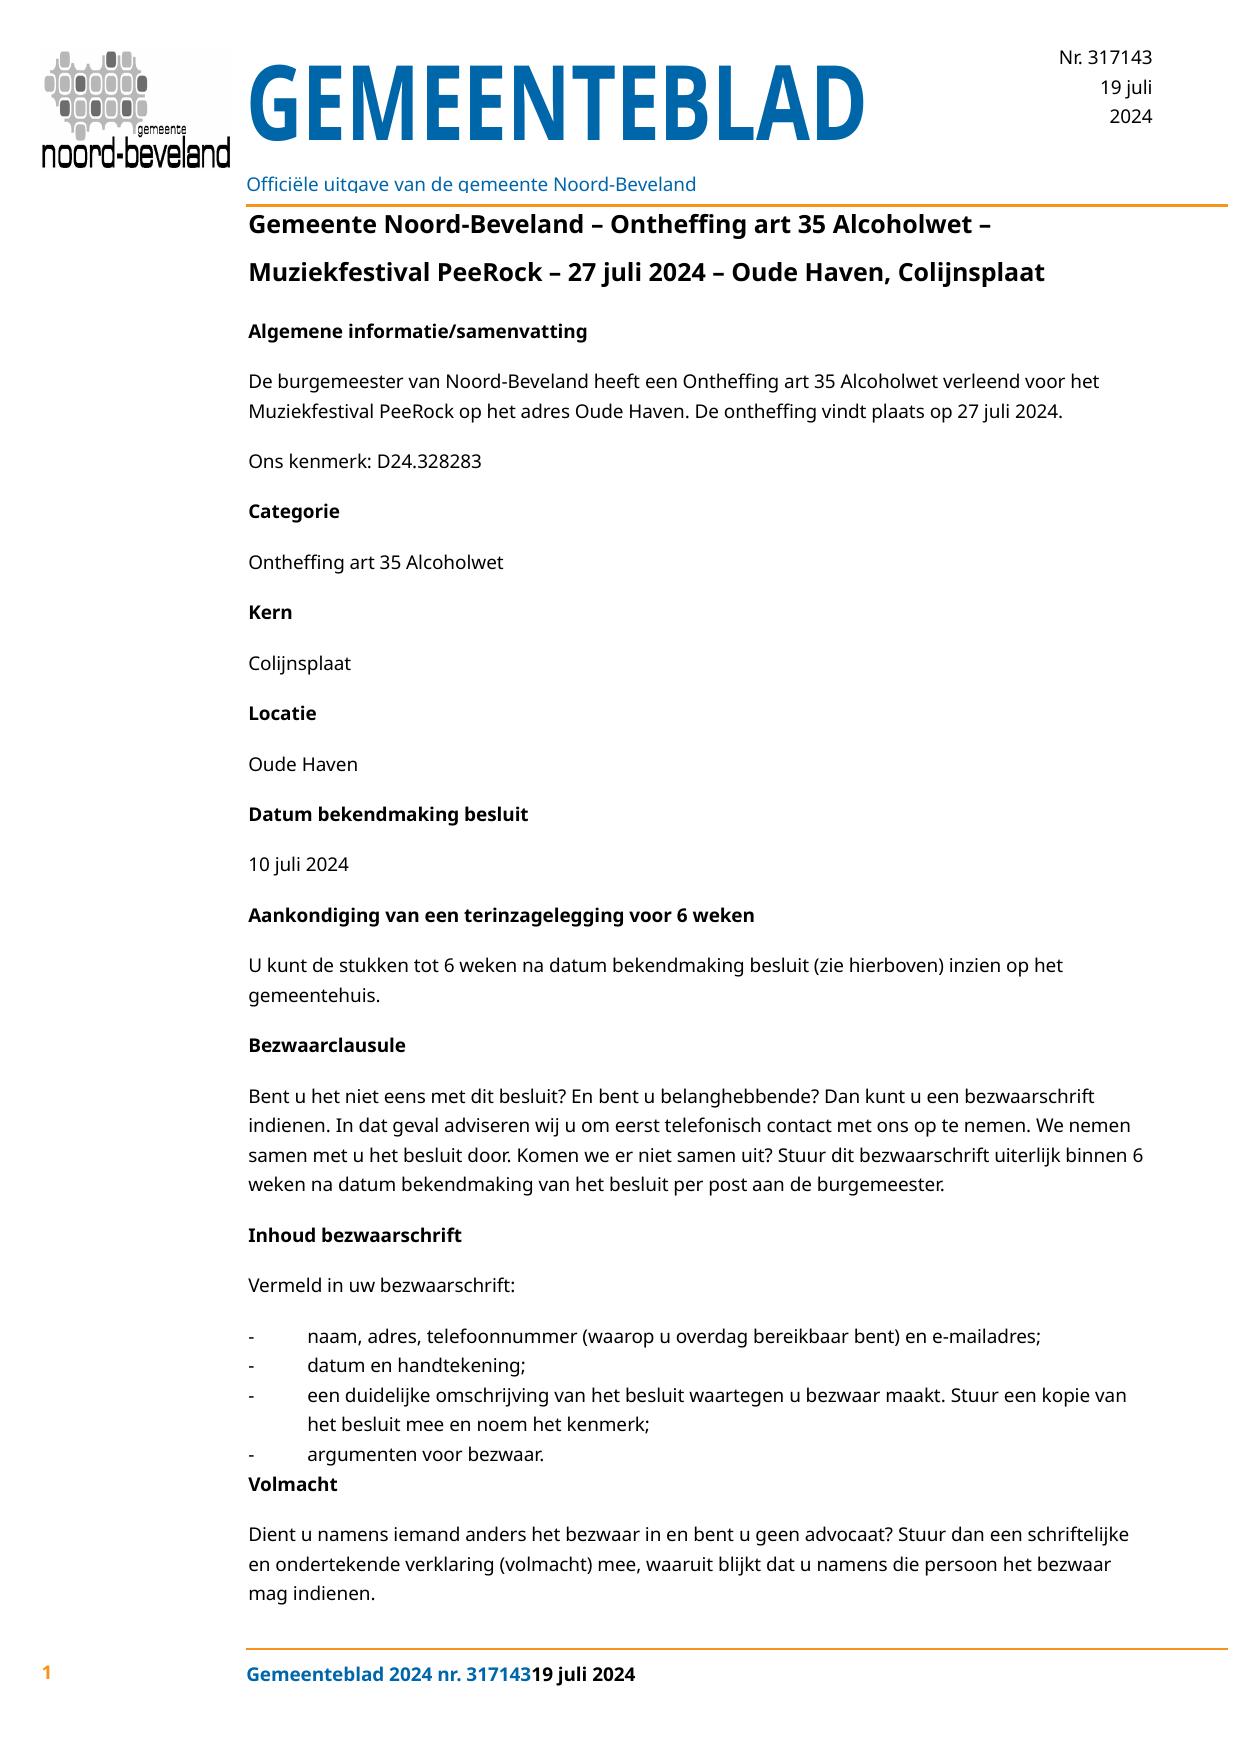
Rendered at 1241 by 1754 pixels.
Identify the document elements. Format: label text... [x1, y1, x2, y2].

text Categorie [248, 499, 1152, 524]
text Bezwaarclausule [248, 1032, 1152, 1058]
text Oude Haven [248, 751, 1152, 777]
list een duidelijke omschrijving van het besluit waartegen u bezwaar maakt. Stuur een kopie van het besluit mee en noem het kenmerk; [248, 1382, 1152, 1437]
text Volmacht [248, 1471, 1152, 1497]
list datum en handtekening; [248, 1352, 1152, 1378]
text Vermeld in uw bezwaarschrift: [248, 1272, 1152, 1298]
text De burgemeester van Noord-Beveland heeft een Ontheffing art 35 Alcoholwet verleend voor het Muziekfestival PeeRock op het adres Oude Haven. De ontheffing vindt plaats op 27 juli 2024. [248, 368, 1152, 424]
text Colijnsplaat [248, 650, 1152, 676]
text Ontheffing art 35 Alcoholwet [248, 549, 1152, 575]
text Bent u het niet eens met dit besluit? En bent u belanghebbende? Dan kunt u een bezwaarschrift indienen. In dat geval adviseren wij u om eerst telefonisch contact met ons op te nemen. We nemen samen met u het besluit door. Komen we er niet samen uit? Stuur dit bezwaarschrift uiterlijk binnen 6 weken na datum bekendmaking van het besluit per post aan de burgemeester. [248, 1083, 1152, 1197]
text Algemene informatie/samenvatting [248, 318, 1152, 344]
text Dient u namens iemand anders het bezwaar in en bent u geen advocaat? Stuur dan een schriftelijke en ondertekende verklaring (volmacht) mee, waaruit blijkt dat u namens die persoon het bezwaar mag indienen. [248, 1521, 1152, 1606]
list argumenten voor bezwaar. [248, 1441, 1152, 1467]
text Locatie [248, 700, 1152, 726]
picture [41, 47, 231, 172]
text U kunt de stukken tot 6 weken na datum bekendmaking besluit (zie hierboven) inzien op het gemeentehuis. [248, 952, 1152, 1008]
text Gemeente Noord-Beveland – Ontheffing art 35 Alcoholwet – Muziekfestival PeeRock – 27 juli 2024 – Oude Haven, Colijnsplaat [248, 207, 1152, 288]
text Datum bekendmaking besluit [248, 801, 1152, 827]
text Ons kenmerk: D24.328283 [248, 448, 1152, 474]
text Aankondiging van een terinzagelegging voor 6 weken [248, 902, 1152, 928]
text Inhoud bezwaarschrift [248, 1222, 1152, 1248]
text Kern [248, 599, 1152, 625]
list naam, adres, telefoonnummer (waarop u overdag bereikbaar bent) en e-mailadres; [248, 1323, 1152, 1349]
text 10 juli 2024 [248, 852, 1152, 877]
